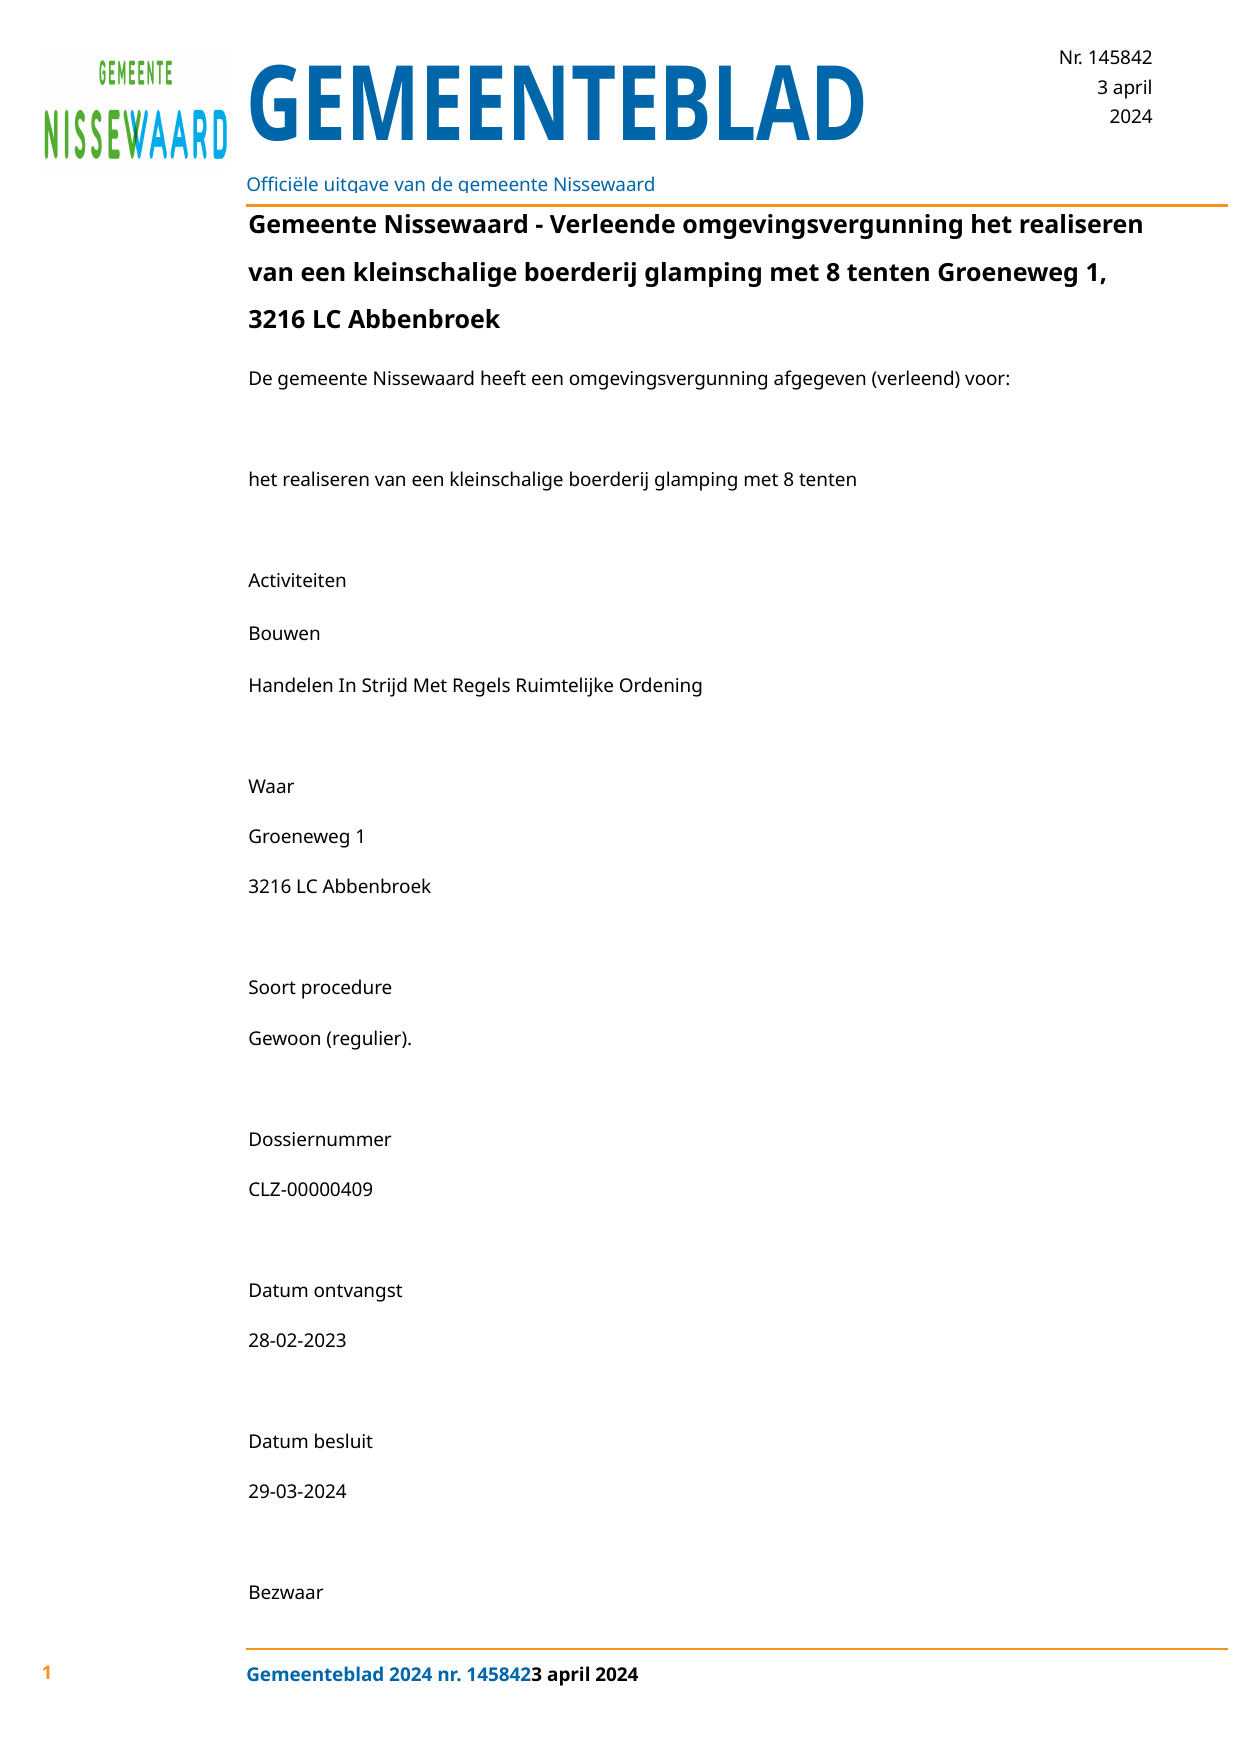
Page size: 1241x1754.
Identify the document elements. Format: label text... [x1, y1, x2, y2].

text CLZ-00000409 [248, 1176, 1152, 1202]
text ﻿Bouwen [248, 618, 1152, 647]
text Groeneweg 1 [248, 823, 1152, 849]
text het realiseren van een kleinschalige boerderij glamping met 8 tenten [248, 466, 1152, 492]
text Waar [248, 773, 1152, 798]
text Gewoon (regulier). [248, 1025, 1152, 1051]
text Soort procedure [248, 974, 1152, 1000]
text 29-03-2024 [248, 1479, 1152, 1504]
text 28-02-2023 [248, 1327, 1152, 1353]
text Dossiernummer [248, 1126, 1152, 1151]
picture [41, 47, 231, 172]
text Gemeente Nissewaard - Verleende omgevingsvergunning het realiseren van een kleinschalige boerderij glamping met 8 tenten Groeneweg 1, 3216 LC Abbenbroek [248, 207, 1152, 336]
text Activiteiten [248, 567, 1152, 593]
text Bezwaar [248, 1579, 1152, 1605]
text De gemeente Nissewaard heeft een omgevingsvergunning afgegeven (verleend) voor: [248, 366, 1152, 391]
text 3216 LC Abbenbroek [248, 874, 1152, 899]
text Handelen In Strijd Met Regels Ruimtelijke Ordening [248, 672, 1152, 698]
text Datum ontvangst [248, 1277, 1152, 1303]
text Datum besluit [248, 1428, 1152, 1454]
